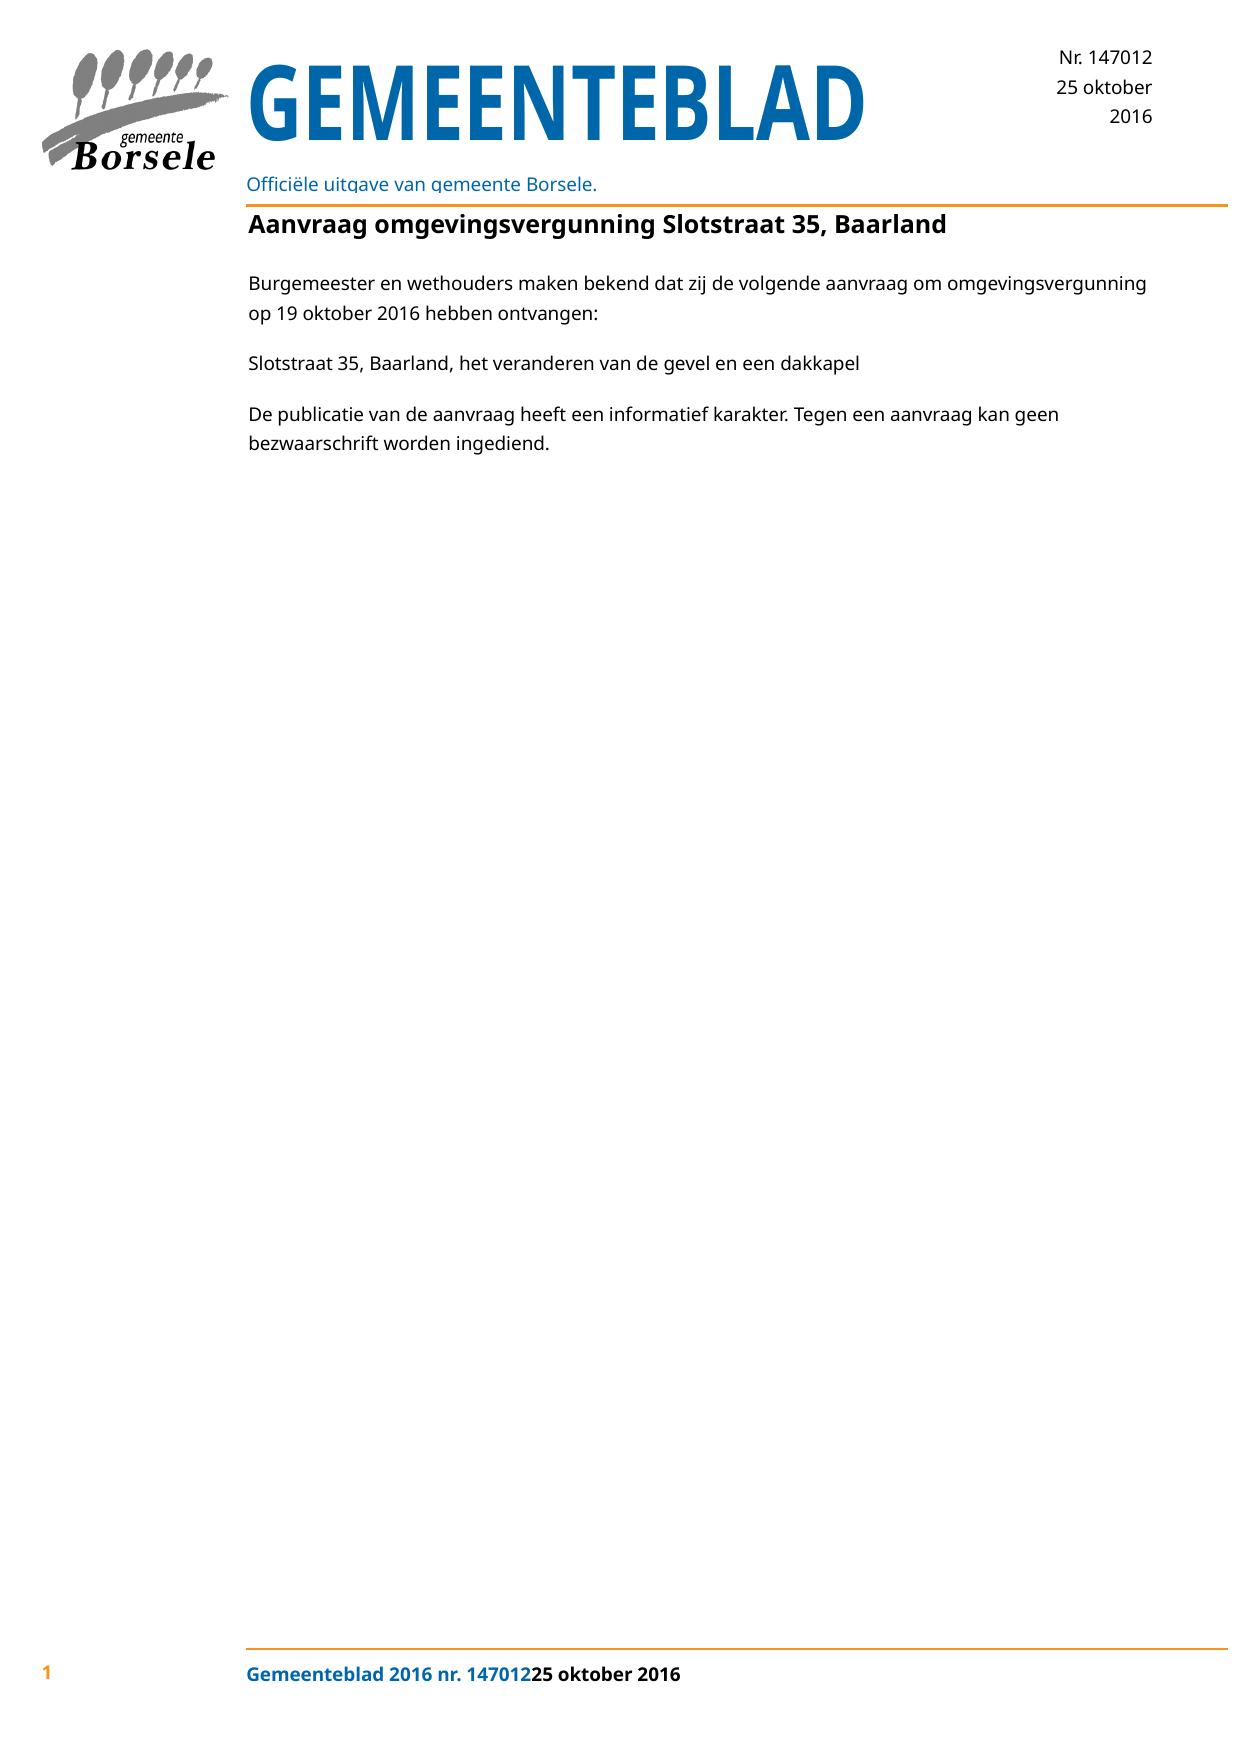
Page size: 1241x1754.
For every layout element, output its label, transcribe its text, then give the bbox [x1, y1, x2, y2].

text De publicatie van de aanvraag heeft een informatief karakter. Tegen een aanvraag kan geen bezwaarschrift worden ingediend. [248, 401, 1152, 456]
text Aanvraag omgevingsvergunning Slotstraat 35, Baarland [248, 207, 1152, 241]
text Burgemeester en wethouders maken bekend dat zij de volgende aanvraag om omgevingsvergunning op 19 oktober 2016 hebben ontvangen: [248, 270, 1152, 326]
text Slotstraat 35, Baarland, het veranderen van de gevel en een dakkapel [248, 350, 1152, 376]
picture [41, 47, 231, 172]
